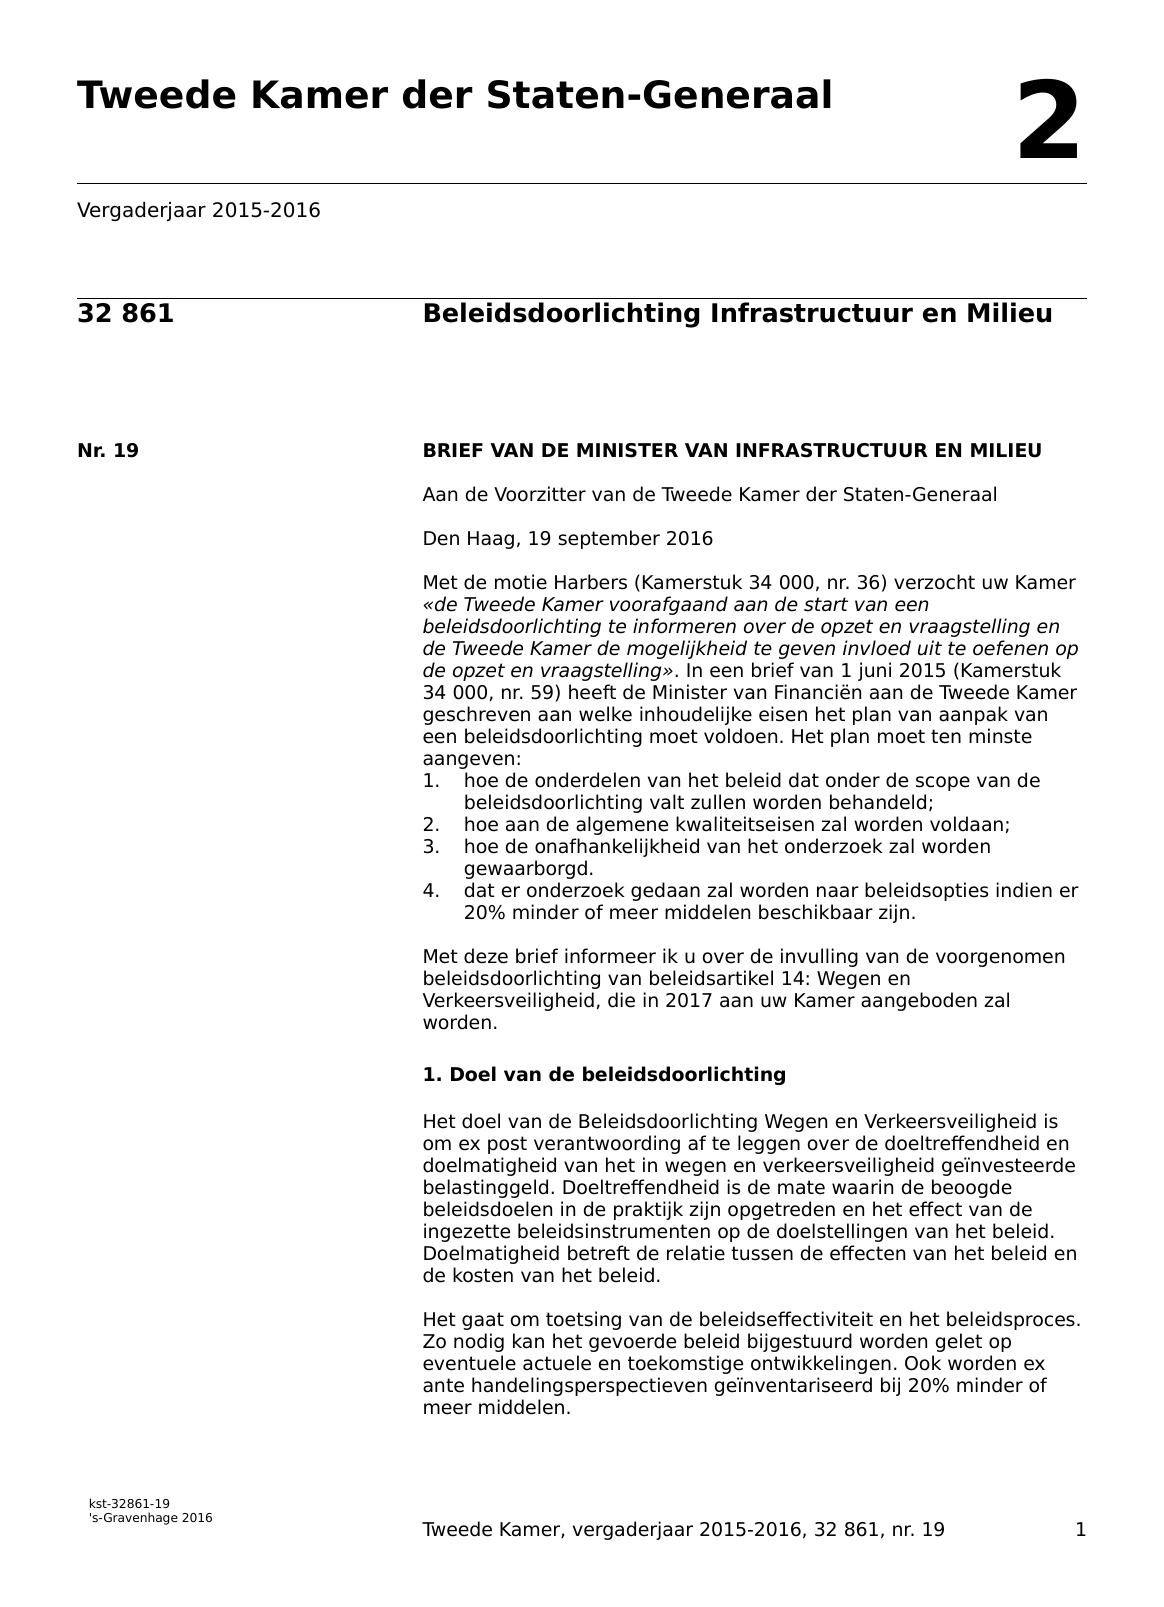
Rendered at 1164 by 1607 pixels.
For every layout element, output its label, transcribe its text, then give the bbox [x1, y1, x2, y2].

text 's-Gravenhage 2016 [88, 1511, 323, 1525]
text Met de motie Harbers (Kamerstuk 34 000, nr. 36) verzocht uw Kamer «de Tweede Kamer voorafgaand aan de start van een beleidsdoorlichting te informeren over de opzet en vraagstelling en de Tweede Kamer de mogelijkheid te geven invloed uit te oefenen op de opzet en vraagstelling». In een brief van 1 juni 2015 (Kamerstuk 34 000, nr. 59) heeft de Minister van Financiën aan de Tweede Kamer geschreven aan welke inhoudelijke eisen het plan van aanpak van een beleidsdoorlichting moet voldoen. Het plan moet ten minste aangeven: [422, 572, 1087, 770]
text Den Haag, 19 september 2016 [422, 528, 1087, 550]
text 1. hoe de onderdelen van het beleid dat onder de scope van de beleidsdoorlichting valt zullen worden behandeld; [422, 770, 1087, 814]
table_header Tweede Kamer der Staten-Generaal [77, 59, 886, 183]
table_cell Vergaderjaar 2015-2016 [77, 184, 1087, 298]
text Aan de Voorzitter van de Tweede Kamer der Staten-Generaal [422, 484, 1087, 506]
subtitle Nr. 19 BRIEF VAN DE MINISTER VAN INFRASTRUCTUUR EN MILIEU [77, 440, 1087, 462]
table_header 2 [886, 59, 1087, 183]
subtitle 32 861 Beleidsdoorlichting Infrastructuur en Milieu [77, 299, 1087, 329]
subtitle 1. Doel van de beleidsdoorlichting [422, 1064, 1087, 1086]
text Met deze brief informeer ik u over de invulling van de voorgenomen beleidsdoorlichting van beleidsartikel 14: Wegen en Verkeersveiligheid, die in 2017 aan uw Kamer aangeboden zal worden. [422, 946, 1087, 1034]
text 4. dat er onderzoek gedaan zal worden naar beleidsopties indien er 20% minder of meer middelen beschikbaar zijn. [422, 880, 1087, 924]
text Het doel van de Beleidsdoorlichting Wegen en Verkeersveiligheid is om ex post verantwoording af te leggen over de doeltreffendheid en doelmatigheid van het in wegen en verkeersveiligheid geïnvesteerde belastinggeld. Doeltreffendheid is de mate waarin de beoogde beleidsdoelen in de praktijk zijn opgetreden en het effect van de ingezette beleidsinstrumenten op de doelstellingen van het beleid. Doelmatigheid betreft de relatie tussen de effecten van het beleid en de kosten van het beleid. [422, 1111, 1087, 1287]
text 3. hoe de onafhankelijkheid van het onderzoek zal worden gewaarborgd. [422, 836, 1087, 880]
text Het gaat om toetsing van de beleidseffectiviteit en het beleidsproces. Zo nodig kan het gevoerde beleid bijgestuurd worden gelet op eventuele actuele en toekomstige ontwikkelingen. Ook worden ex ante handelingsperspectieven geïnventariseerd bij 20% minder of meer middelen. [422, 1309, 1087, 1419]
text 2. hoe aan de algemene kwaliteitseisen zal worden voldaan; [422, 814, 1087, 836]
text kst-32861-19 [88, 1497, 323, 1511]
